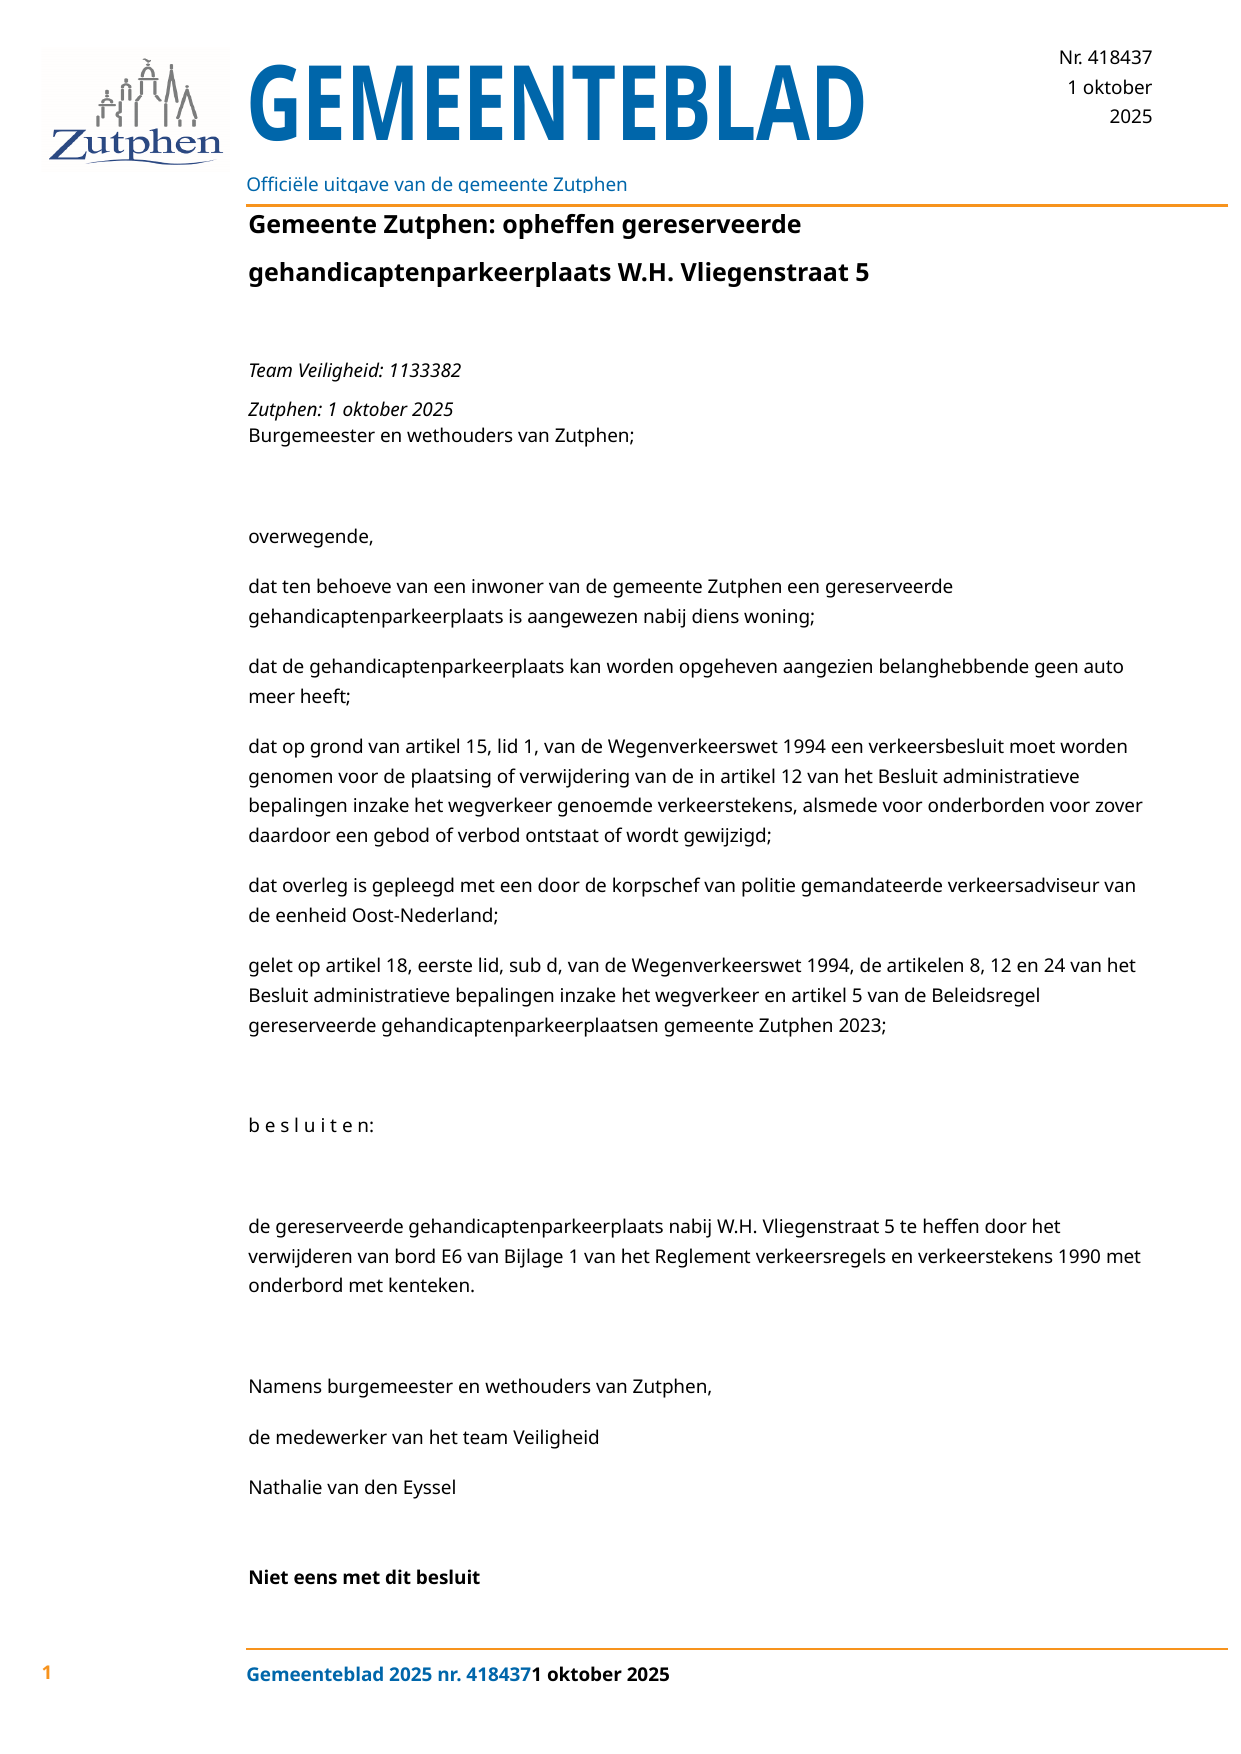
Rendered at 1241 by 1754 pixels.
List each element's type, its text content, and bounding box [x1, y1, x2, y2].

text dat overleg is gepleegd met een door de korpschef van politie gemandateerde verkeersadviseur van de eenheid Oost-Nederland; [248, 873, 1152, 928]
text de gereserveerde gehandicaptenparkeerplaats nabij W.H. Vliegenstraat 5 te heffen door het verwijderen van bord E6 van Bijlage 1 van het Reglement verkeersregels en verkeerstekens 1990 met onderbord met kenteken. [248, 1213, 1152, 1298]
text Niet eens met dit besluit [248, 1564, 1152, 1590]
text Team Veiligheid: 1133382 [248, 357, 1152, 383]
picture [41, 47, 231, 172]
text dat op grond van artikel 15, lid 1, van de Wegenverkeerswet 1994 een verkeersbesluit moet worden genomen voor de plaatsing of verwijdering van de in artikel 12 van het Besluit administratieve bepalingen inzake het wegverkeer genoemde verkeerstekens, alsmede voor onderborden voor zover daardoor een gebod of verbod ontstaat of wordt gewijzigd; [248, 733, 1152, 848]
text b e s l u i t e n: [248, 1113, 1152, 1138]
text dat ten behoeve van een inwoner van de gemeente Zutphen een gereserveerde gehandicaptenparkeerplaats is aangewezen nabij diens woning; [248, 573, 1152, 629]
text dat de gehandicaptenparkeerplaats kan worden opgeheven aangezien belanghebbende geen auto meer heeft; [248, 653, 1152, 709]
text Gemeente Zutphen: opheffen gereserveerde gehandicaptenparkeerplaats W.H. Vliegenstraat 5 [248, 207, 1152, 288]
text gelet op artikel 18, eerste lid, sub d, van de Wegenverkeerswet 1994, de artikelen 8, 12 en 24 van het Besluit administratieve bepalingen inzake het wegverkeer en artikel 5 van de Beleidsregel gereserveerde gehandicaptenparkeerplaatsen gemeente Zutphen 2023; [248, 953, 1152, 1037]
text overwegende, [248, 523, 1152, 549]
text Burgemeester en wethouders van Zutphen; [248, 422, 1152, 448]
text de medewerker van het team Veiligheid [248, 1424, 1152, 1449]
text Nathalie van den Eyssel [248, 1474, 1152, 1500]
text Zutphen: 1 oktober 2025 [248, 396, 1152, 422]
text Namens burgemeester en wethouders van Zutphen, [248, 1373, 1152, 1399]
